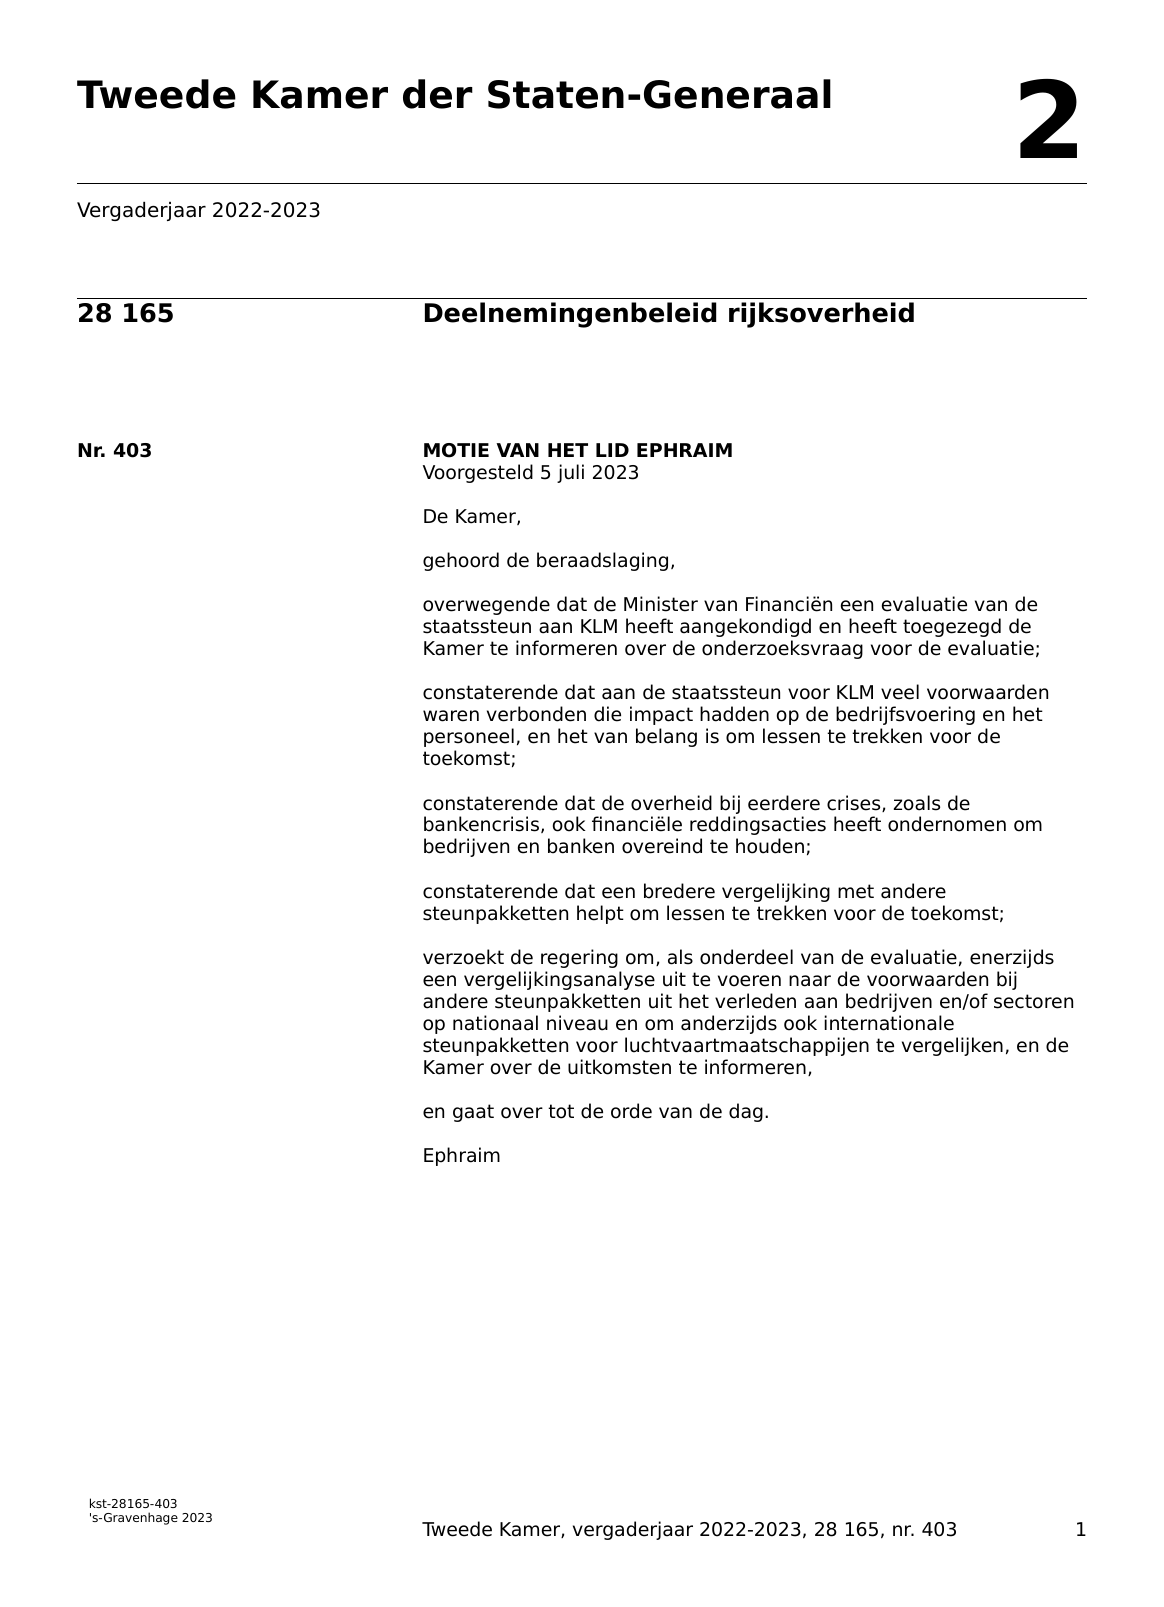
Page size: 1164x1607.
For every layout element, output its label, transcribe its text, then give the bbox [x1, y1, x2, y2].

text constaterende dat de overheid bij eerdere crises, zoals de bankencrisis, ook financiële reddingsacties heeft ondernomen om bedrijven en banken overeind te houden; [422, 792, 1087, 858]
text en gaat over tot de orde van de dag. [422, 1101, 1087, 1123]
table_cell Vergaderjaar 2022-2023 [77, 184, 1087, 298]
text gehoord de beraadslaging, [422, 550, 1087, 572]
text kst-28165-403 [88, 1497, 323, 1511]
table_header Tweede Kamer der Staten-Generaal [77, 59, 886, 183]
text 's-Gravenhage 2023 [88, 1511, 323, 1525]
subtitle Nr. 403 MOTIE VAN HET LID EPHRAIM [77, 440, 1087, 462]
text constaterende dat een bredere vergelijking met andere steunpakketten helpt om lessen te trekken voor de toekomst; [422, 881, 1087, 924]
subtitle 28 165 Deelnemingenbeleid rijksoverheid [77, 299, 1087, 329]
text constaterende dat aan de staatssteun voor KLM veel voorwaarden waren verbonden die impact hadden op de bedrijfsvoering en het personeel, en het van belang is om lessen te trekken voor de toekomst; [422, 682, 1087, 770]
text Voorgesteld 5 juli 2023 [422, 462, 1087, 484]
table_header 2 [886, 59, 1087, 183]
text verzoekt de regering om, als onderdeel van de evaluatie, enerzijds een vergelijkingsanalyse uit te voeren naar de voorwaarden bij andere steunpakketten uit het verleden aan bedrijven en/of sectoren op nationaal niveau en om anderzijds ook internationale steunpakketten voor luchtvaartmaatschappijen te vergelijken, en de Kamer over de uitkomsten te informeren, [422, 947, 1087, 1078]
text Ephraim [422, 1145, 1087, 1167]
text De Kamer, [422, 506, 1087, 528]
text overwegende dat de Minister van Financiën een evaluatie van de staatssteun aan KLM heeft aangekondigd en heeft toegezegd de Kamer te informeren over de onderzoeksvraag voor de evaluatie; [422, 594, 1087, 660]
